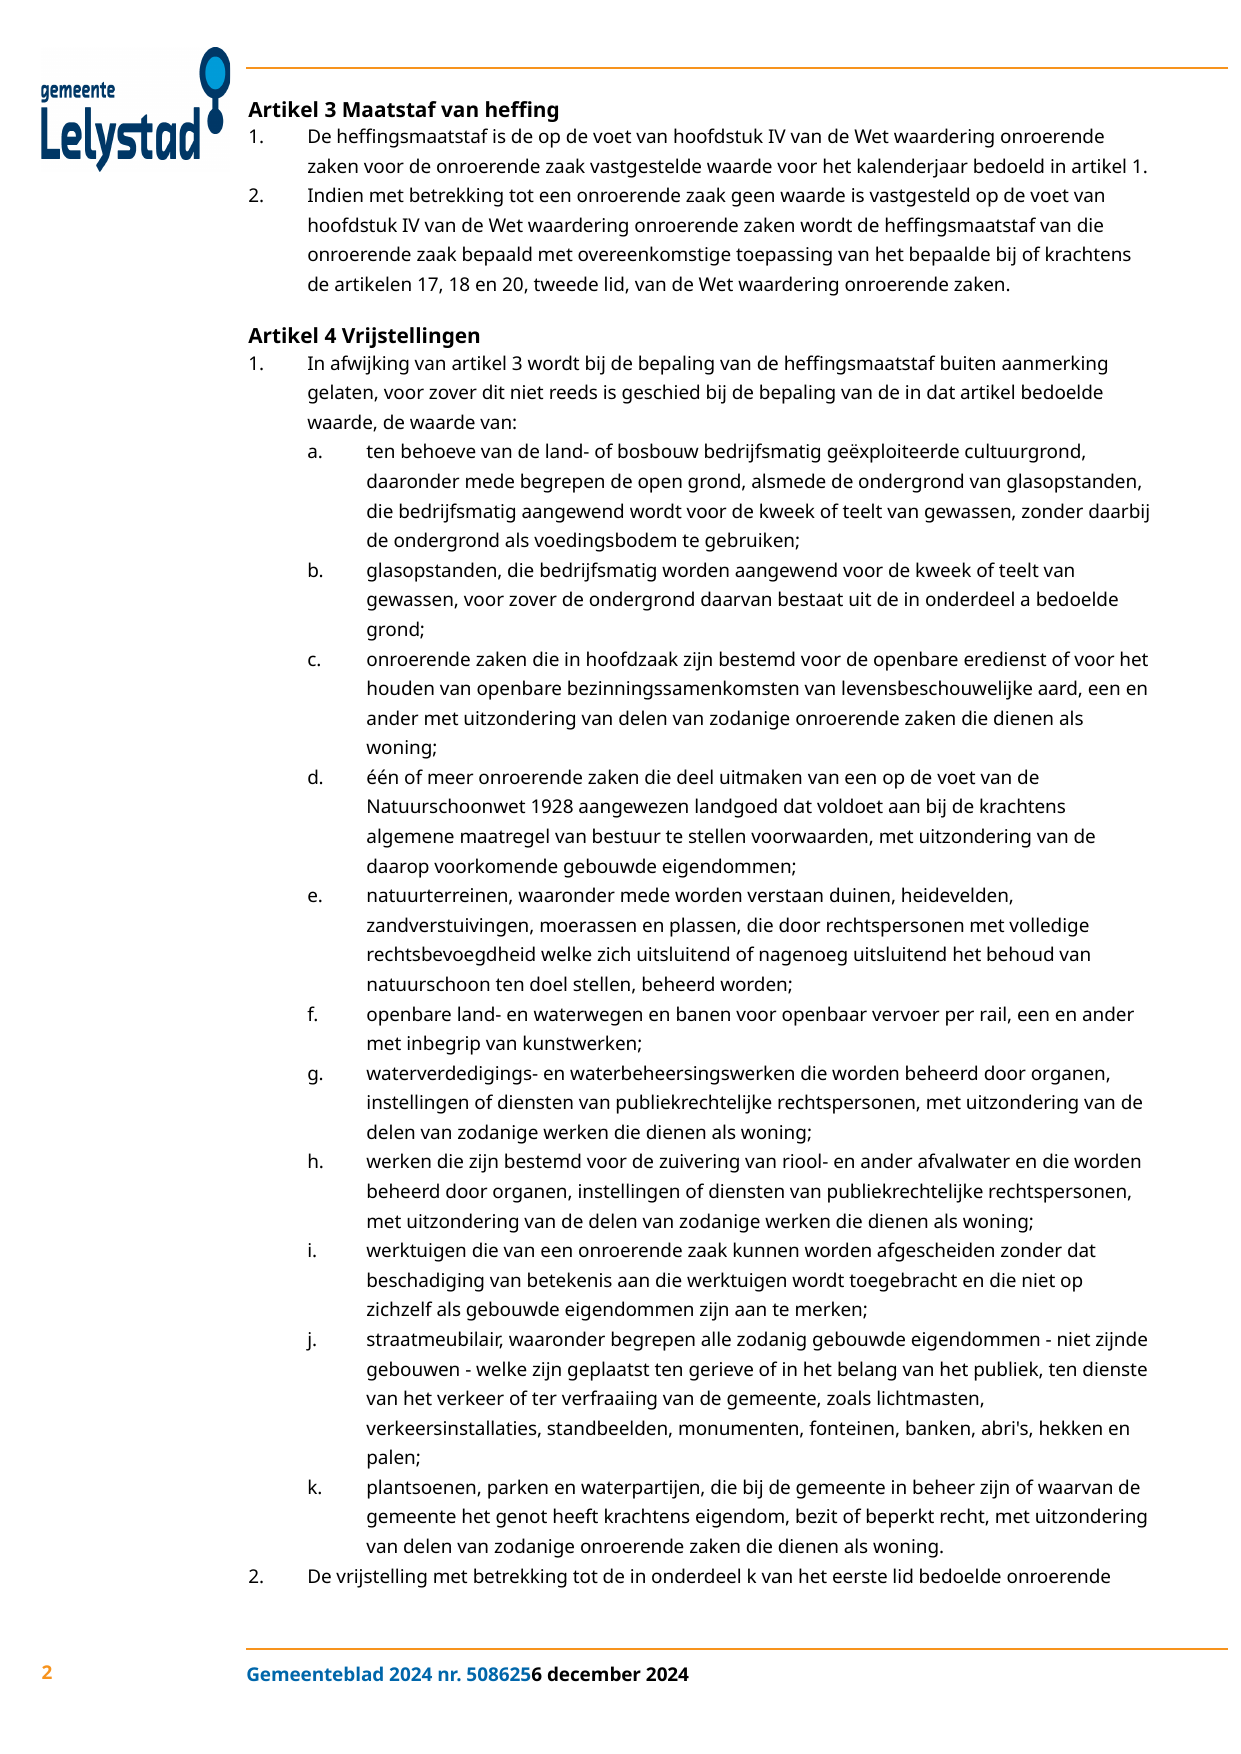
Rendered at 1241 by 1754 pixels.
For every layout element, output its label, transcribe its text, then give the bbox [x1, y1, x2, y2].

list natuurterreinen, waaronder mede worden verstaan duinen, heidevelden, zandverstuivingen, moerassen en plassen, die door rechtspersonen met volledige rechtsbevoegdheid welke zich uitsluitend of nagenoeg uitsluitend het behoud van natuurschoon ten doel stellen, beheerd worden; [307, 882, 1152, 997]
list ten behoeve van de land- of bosbouw bedrijfsmatig geëxploiteerde cultuurgrond, daaronder mede begrepen de open grond, alsmede de ondergrond van glasopstanden, die bedrijfsmatig aangewend wordt voor de kweek of teelt van gewassen, zonder daarbij de ondergrond als voedingsbodem te gebruiken; [307, 439, 1152, 553]
list In afwijking van artikel 3 wordt bij de bepaling van de heffingsmaatstaf buiten aanmerking gelaten, voor zover dit niet reeds is geschied bij de bepaling van de in dat artikel bedoelde waarde, de waarde van: [248, 350, 1152, 435]
list De heffingsmaatstaf is de op de voet van hoofdstuk IV van de Wet waardering onroerende zaken voor de onroerende zaak vastgestelde waarde voor het kalenderjaar bedoeld in artikel 1. [248, 123, 1152, 178]
list Indien met betrekking tot een onroerende zaak geen waarde is vastgesteld op de voet van hoofdstuk IV van de Wet waardering onroerende zaken wordt de heffingsmaatstaf van die onroerende zaak bepaald met overeenkomstige toepassing van het bepaalde bij of krachtens de artikelen 17, 18 en 20, tweede lid, van de Wet waardering onroerende zaken. [248, 182, 1152, 297]
picture [41, 47, 231, 172]
list waterverdedigings- en waterbeheersingswerken die worden beheerd door organen, instellingen of diensten van publiekrechtelijke rechtspersonen, met uitzondering van de delen van zodanige werken die dienen als woning; [307, 1060, 1152, 1145]
list plantsoenen, parken en waterpartijen, die bij de gemeente in beheer zijn of waarvan de gemeente het genot heeft krachtens eigendom, bezit of beperkt recht, met uitzondering van delen van zodanige onroerende zaken die dienen als woning. [307, 1474, 1152, 1559]
list werken die zijn bestemd voor de zuivering van riool- en ander afvalwater en die worden beheerd door organen, instellingen of diensten van publiekrechtelijke rechtspersonen, met uitzondering van de delen van zodanige werken die dienen als woning; [307, 1149, 1152, 1234]
list De vrijstelling met betrekking tot de in onderdeel k van het eerste lid bedoelde onroerende [248, 1563, 1152, 1589]
list één of meer onroerende zaken die deel uitmaken van een op de voet van de Natuurschoonwet 1928 aangewezen landgoed dat voldoet aan bij de krachtens algemene maatregel van bestuur te stellen voorwaarden, met uitzondering van de daarop voorkomende gebouwde eigendommen; [307, 764, 1152, 879]
list openbare land- en waterwegen en banen voor openbaar vervoer per rail, een en ander met inbegrip van kunstwerken; [307, 1001, 1152, 1056]
list glasopstanden, die bedrijfsmatig worden aangewend voor de kweek of teelt van gewassen, voor zover de ondergrond daarvan bestaat uit de in onderdeel a bedoelde grond; [307, 557, 1152, 642]
list straatmeubilair, waaronder begrepen alle zodanig gebouwde eigendommen - niet zijnde gebouwen - welke zijn geplaatst ten gerieve of in het belang van het publiek, ten dienste van het verkeer of ter verfraaiing van de gemeente, zoals lichtmasten, verkeersinstallaties, standbeelden, monumenten, fonteinen, banken, abri's, hekken en palen; [307, 1326, 1152, 1470]
list onroerende zaken die in hoofdzaak zijn bestemd voor de openbare eredienst of voor het houden van openbare bezinningssamenkomsten van levensbeschouwelijke aard, een en ander met uitzondering van delen van zodanige onroerende zaken die dienen als woning; [307, 646, 1152, 760]
text Artikel 3 Maatstaf van heffing [248, 95, 1152, 123]
text Artikel 4 Vrijstellingen [248, 322, 1152, 350]
list werktuigen die van een onroerende zaak kunnen worden afgescheiden zonder dat beschadiging van betekenis aan die werktuigen wordt toegebracht en die niet op zichzelf als gebouwde eigendommen zijn aan te merken; [307, 1237, 1152, 1322]
